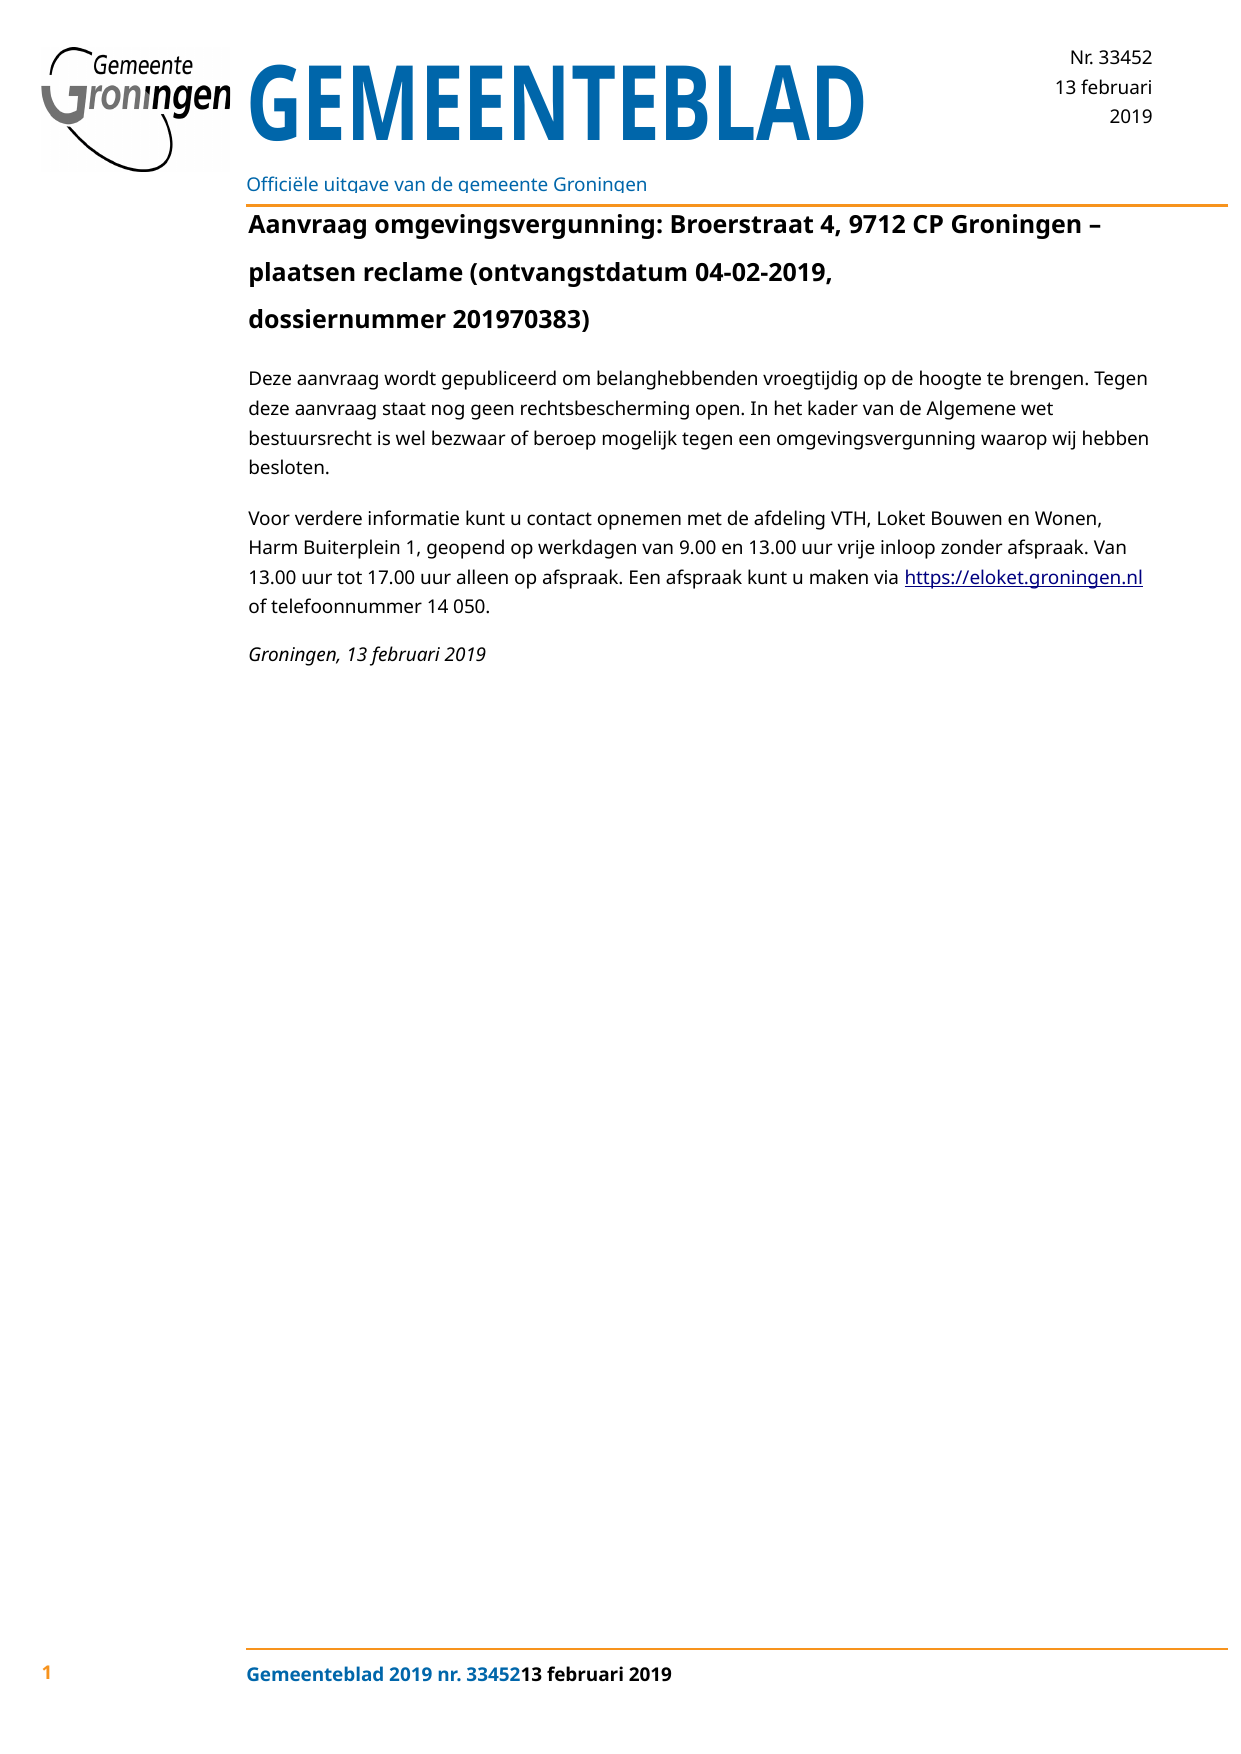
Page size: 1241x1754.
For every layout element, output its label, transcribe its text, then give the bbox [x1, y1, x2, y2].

text Aanvraag omgevingsvergunning: Broerstraat 4, 9712 CP Groningen – plaatsen reclame (ontvangstdatum 04-02-2019, dossiernummer 201970383) [248, 207, 1152, 336]
picture [41, 47, 231, 172]
text Voor verdere informatie kunt u contact opnemen met de afdeling VTH, Loket Bouwen en Wonen, Harm Buiterplein 1, geopend op werkdagen van 9.00 en 13.00 uur vrije inloop zonder afspraak. Van 13.00 uur tot 17.00 uur alleen op afspraak. Een afspraak kunt u maken via https://eloket.groningen.nl of telefoonnummer 14 050. [248, 505, 1152, 619]
text Groningen, 13 februari 2019 [248, 641, 1152, 667]
text Deze aanvraag wordt gepubliceerd om belanghebbenden vroegtijdig op de hoogte te brengen. Tegen deze aanvraag staat nog geen rechtsbescherming open. In het kader van de Algemene wet bestuursrecht is wel bezwaar of beroep mogelijk tegen een omgevingsvergunning waarop wij hebben besloten. [248, 366, 1152, 480]
